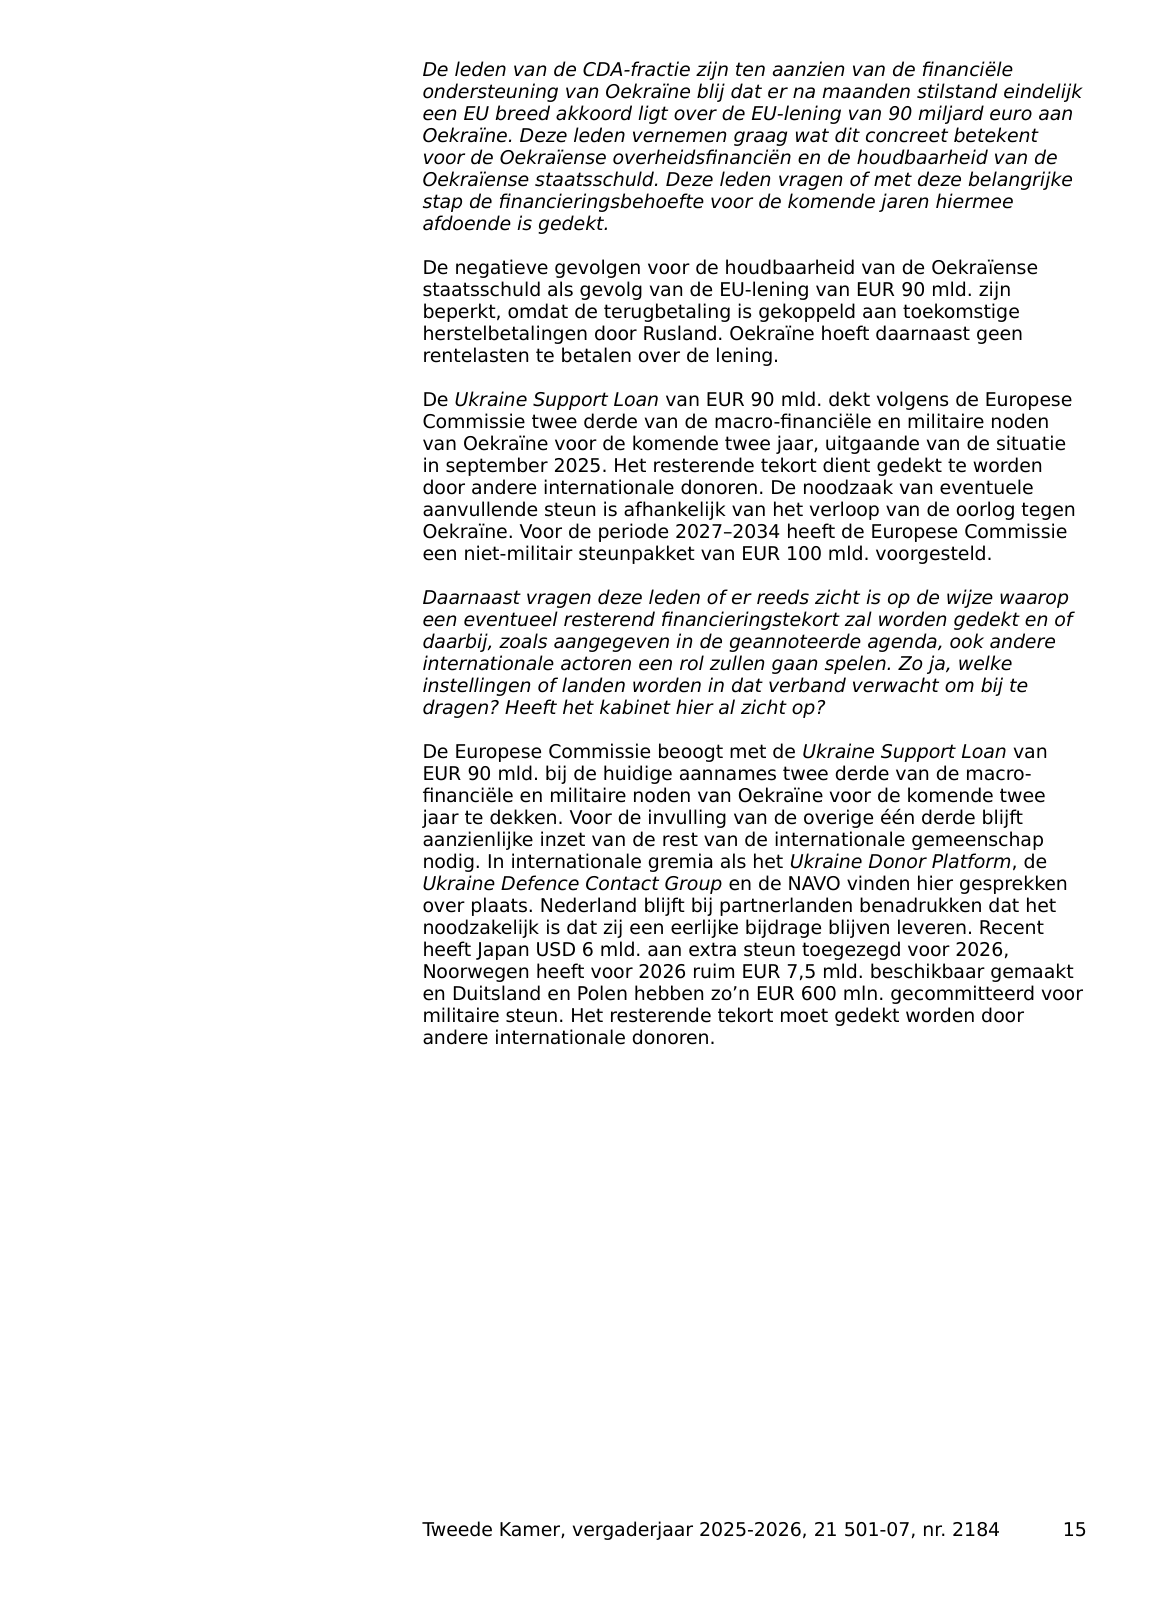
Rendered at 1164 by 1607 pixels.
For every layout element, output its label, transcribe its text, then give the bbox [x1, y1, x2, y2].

text De leden van de CDA-fractie zijn ten aanzien van de financiële ondersteuning van Oekraïne blij dat er na maanden stilstand eindelijk een EU breed akkoord ligt over de EU-lening van 90 miljard euro aan Oekraïne. Deze leden vernemen graag wat dit concreet betekent voor de Oekraïense overheidsfinanciën en de houdbaarheid van de Oekraïense staatsschuld. Deze leden vragen of met deze belangrijke stap de financieringsbehoefte voor de komende jaren hiermee afdoende is gedekt. [422, 59, 1087, 235]
text Daarnaast vragen deze leden of er reeds zicht is op de wijze waarop een eventueel resterend financieringstekort zal worden gedekt en of daarbij, zoals aangegeven in de geannoteerde agenda, ook andere internationale actoren een rol zullen gaan spelen. Zo ja, welke instellingen of landen worden in dat verband verwacht om bij te dragen? Heeft het kabinet hier al zicht op? [422, 587, 1087, 719]
text De negatieve gevolgen voor de houdbaarheid van de Oekraïense staatsschuld als gevolg van de EU-lening van EUR 90 mld. zijn beperkt, omdat de terugbetaling is gekoppeld aan toekomstige herstelbetalingen door Rusland. Oekraïne hoeft daarnaast geen rentelasten te betalen over de lening. [422, 257, 1087, 367]
text De Europese Commissie beoogt met de Ukraine Support Loan van EUR 90 mld. bij de huidige aannames twee derde van de macro-financiële en militaire noden van Oekraïne voor de komende twee jaar te dekken. Voor de invulling van de overige één derde blijft aanzienlijke inzet van de rest van de internationale gemeenschap nodig. In internationale gremia als het Ukraine Donor Platform, de Ukraine Defence Contact Group en de NAVO vinden hier gesprekken over plaats. Nederland blijft bij partnerlanden benadrukken dat het noodzakelijk is dat zij een eerlijke bijdrage blijven leveren. Recent heeft Japan USD 6 mld. aan extra steun toegezegd voor 2026, Noorwegen heeft voor 2026 ruim EUR 7,5 mld. beschikbaar gemaakt en Duitsland en Polen hebben zo’n EUR 600 mln. gecommitteerd voor militaire steun. Het resterende tekort moet gedekt worden door andere internationale donoren. [422, 741, 1087, 1049]
text De Ukraine Support Loan van EUR 90 mld. dekt volgens de Europese Commissie twee derde van de macro-financiële en militaire noden van Oekraïne voor de komende twee jaar, uitgaande van de situatie in september 2025. Het resterende tekort dient gedekt te worden door andere internationale donoren. De noodzaak van eventuele aanvullende steun is afhankelijk van het verloop van de oorlog tegen Oekraïne. Voor de periode 2027–2034 heeft de Europese Commissie een niet-militair steunpakket van EUR 100 mld. voorgesteld. [422, 389, 1087, 565]
